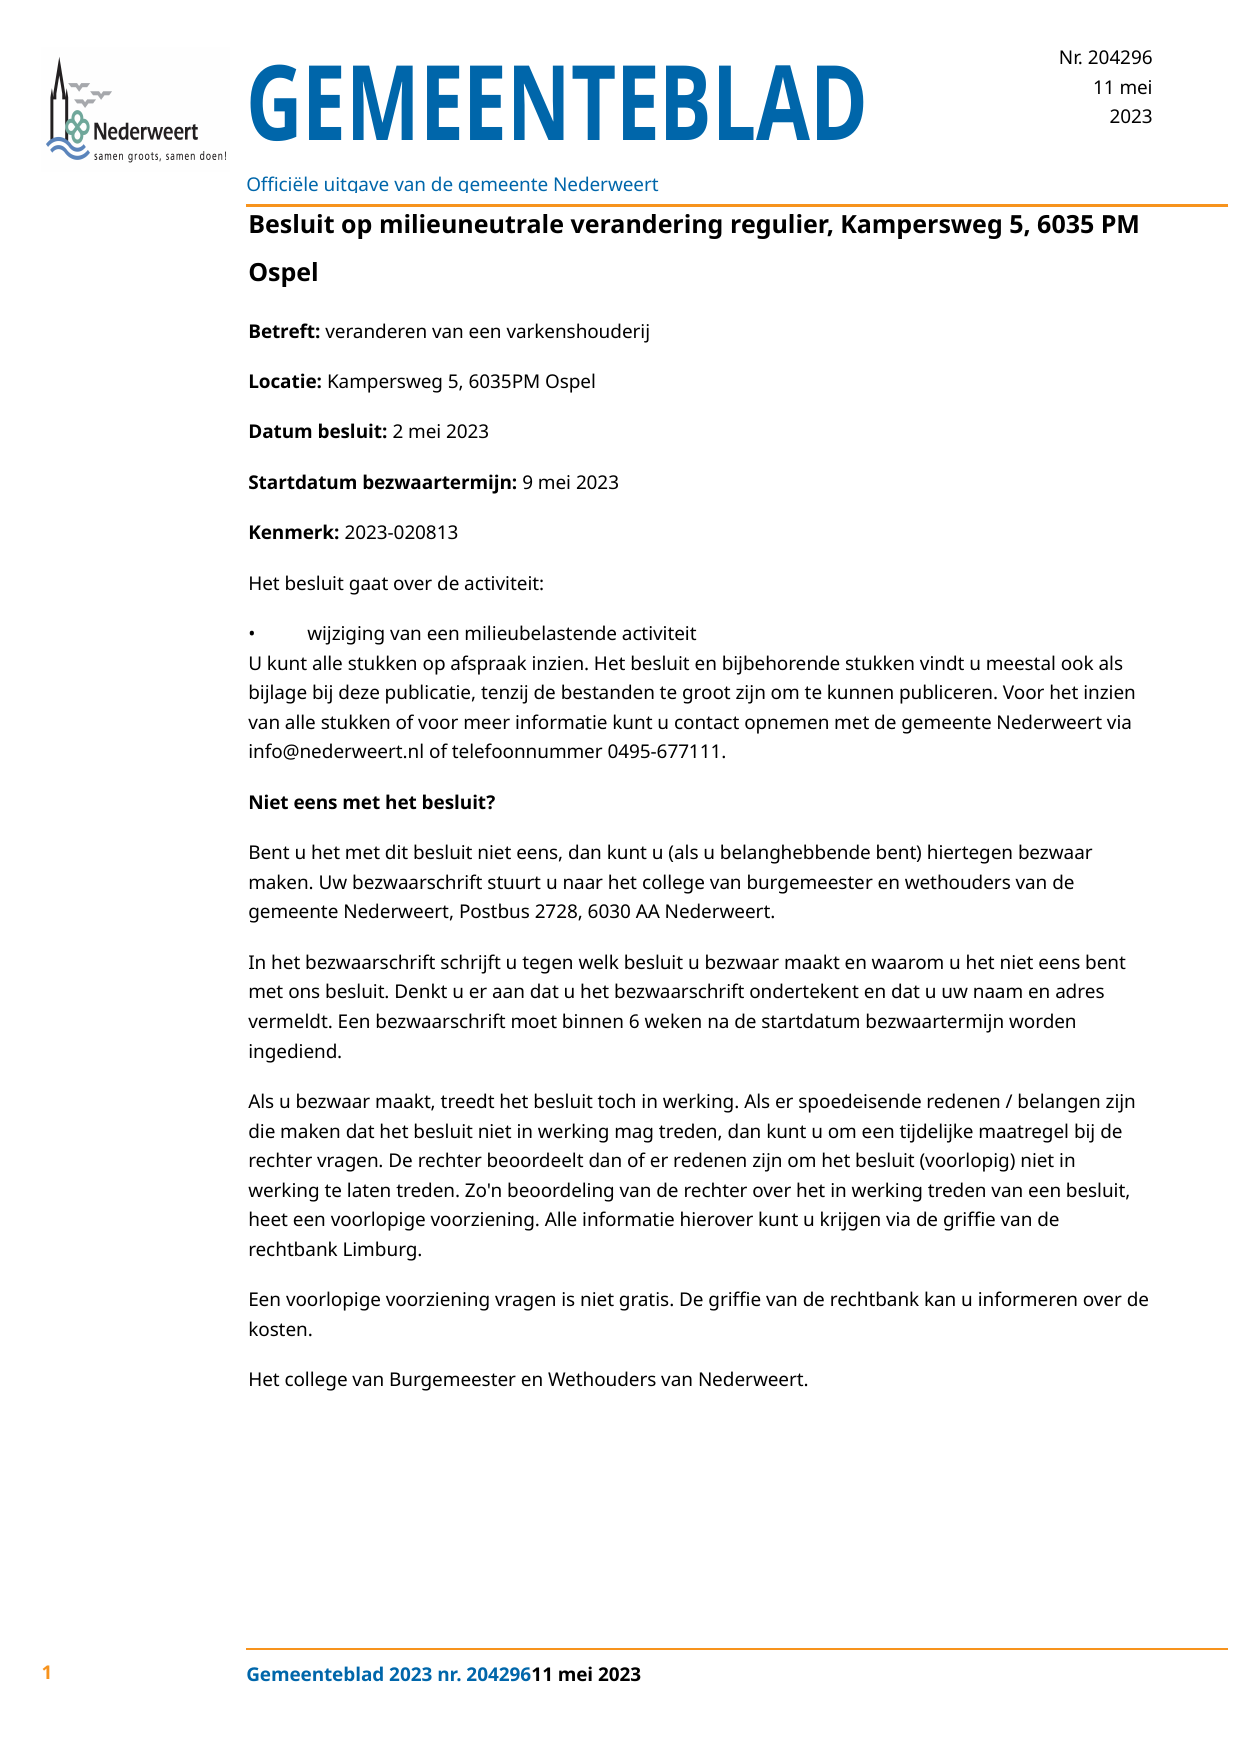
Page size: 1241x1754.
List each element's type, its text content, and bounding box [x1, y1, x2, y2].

text Bent u het met dit besluit niet eens, dan kunt u (als u belanghebbende bent) hiertegen bezwaar maken. Uw bezwaarschrift stuurt u naar het college van burgemeester en wethouders van de gemeente Nederweert, Postbus 2728, 6030 AA Nederweert. [248, 839, 1152, 924]
text Als u bezwaar maakt, treedt het besluit toch in werking. Als er spoedeisende redenen / belangen zijn die maken dat het besluit niet in werking mag treden, dan kunt u om een tijdelijke maatregel bij de rechter vragen. De rechter beoordeelt dan of er redenen zijn om het besluit (voorlopig) niet in werking te laten treden. Zo'n beoordeling van de rechter over het in werking treden van een besluit, heet een voorlopige voorziening. Alle informatie hierover kunt u krijgen via de griffie van de rechtbank Limburg. [248, 1088, 1152, 1262]
picture [41, 47, 231, 172]
text Besluit op milieuneutrale verandering regulier, Kampersweg 5, 6035 PM Ospel [248, 207, 1152, 288]
text Startdatum bezwaartermijn: 9 mei 2023 [248, 469, 1152, 495]
list wijziging van een milieubelastende activiteit [248, 620, 1152, 646]
text Kenmerk: 2023-020813 [248, 519, 1152, 545]
text Niet eens met het besluit? [248, 789, 1152, 815]
text U kunt alle stukken op afspraak inzien. Het besluit en bijbehorende stukken vindt u meestal ook als bijlage bij deze publicatie, tenzij de bestanden te groot zijn om te kunnen publiceren. Voor het inzien van alle stukken of voor meer informatie kunt u contact opnemen met de gemeente Nederweert via info@nederweert.nl of telefoonnummer 0495-677111. [248, 650, 1152, 764]
text Betreft: veranderen van een varkenshouderij [248, 318, 1152, 344]
text Het college van Burgemeester en Wethouders van Nederweert. [248, 1367, 1152, 1392]
text Het besluit gaat over de activiteit: [248, 570, 1152, 596]
text Een voorlopige voorziening vragen is niet gratis. De griffie van de rechtbank kan u informeren over de kosten. [248, 1287, 1152, 1342]
text Locatie: Kampersweg 5, 6035PM Ospel [248, 368, 1152, 394]
text Datum besluit: 2 mei 2023 [248, 419, 1152, 444]
text In het bezwaarschrift schrijft u tegen welk besluit u bezwaar maakt en waarom u het niet eens bent met ons besluit. Denkt u er aan dat u het bezwaarschrift ondertekent en dat u uw naam en adres vermeldt. Een bezwaarschrift moet binnen 6 weken na de startdatum bezwaartermijn worden ingediend. [248, 949, 1152, 1064]
